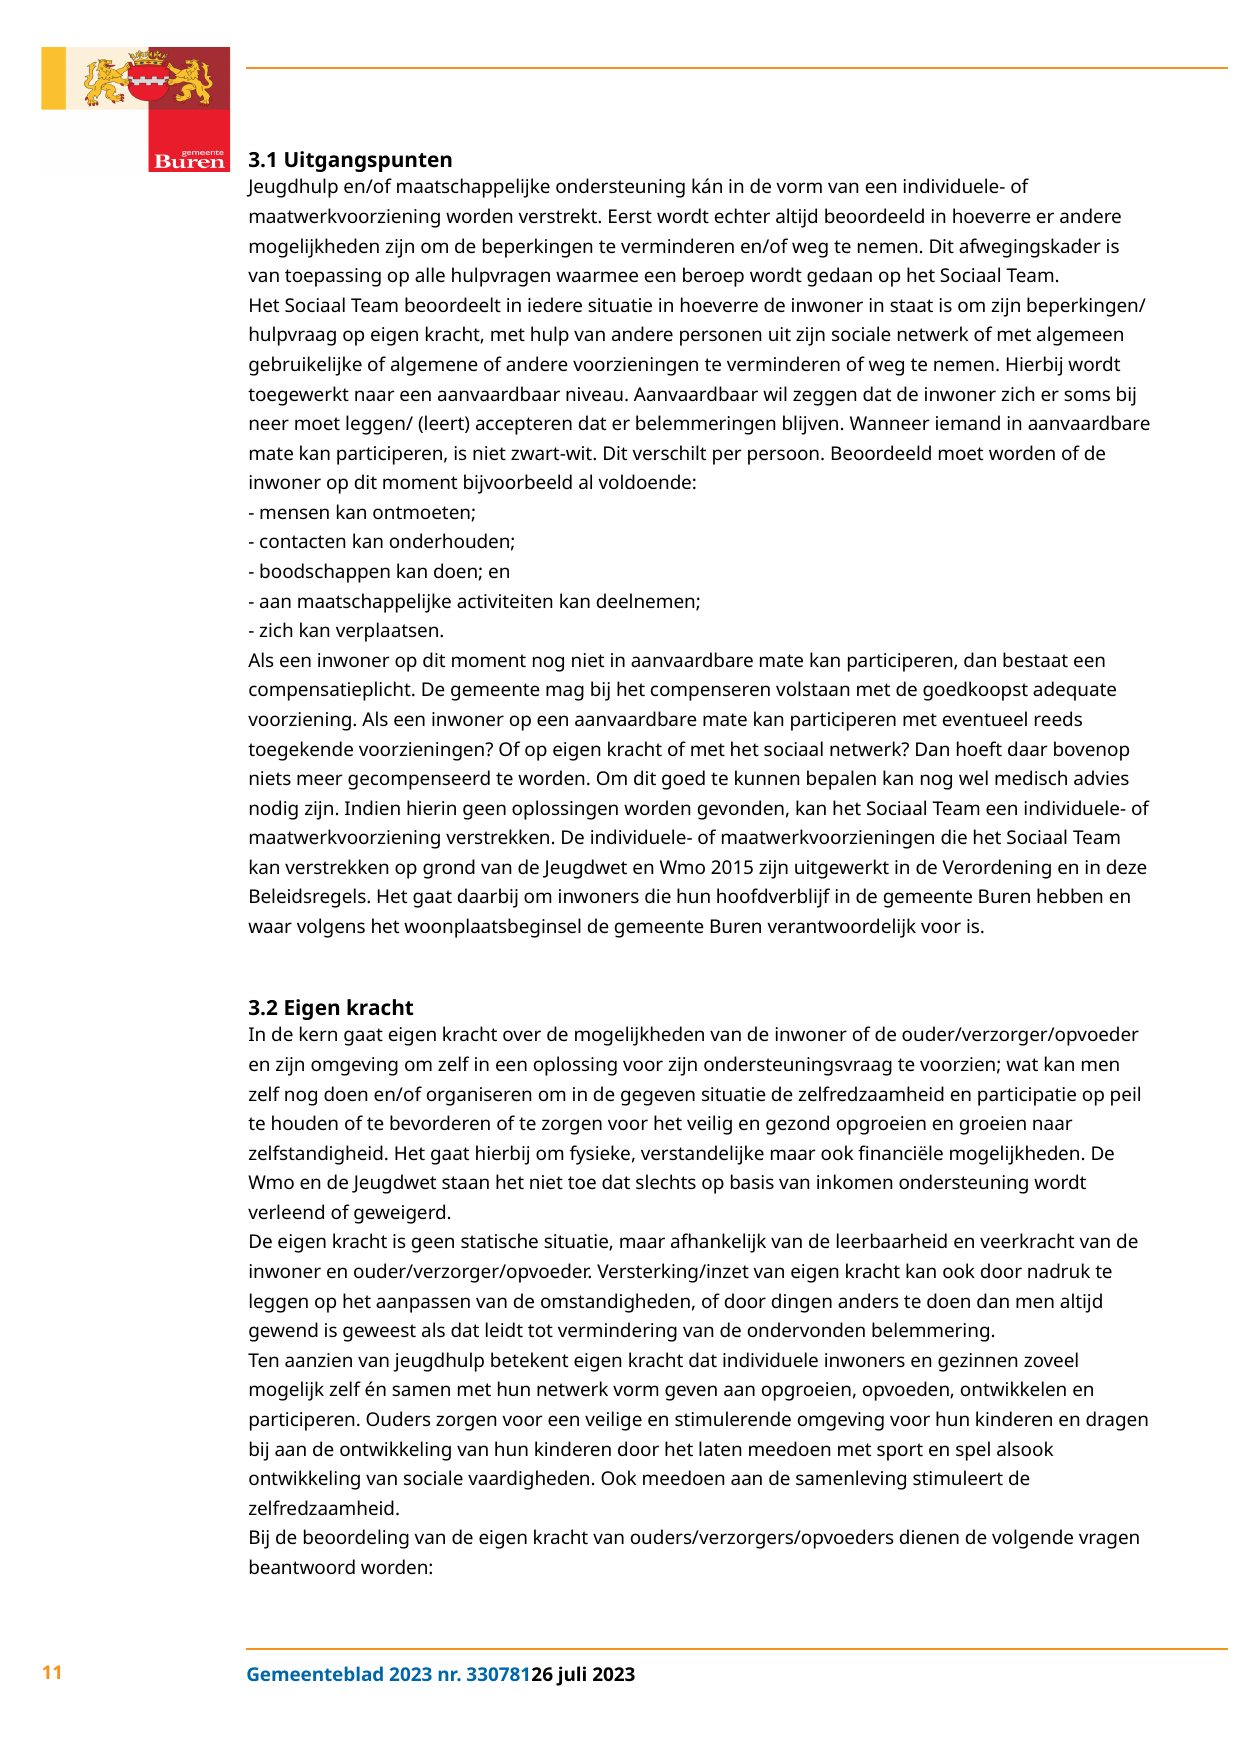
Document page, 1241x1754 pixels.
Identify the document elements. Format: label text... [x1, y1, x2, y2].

text - contacten kan onderhouden; [248, 529, 1152, 554]
text - boodschappen kan doen; en [248, 558, 1152, 584]
text 3.2 Eigen kracht [248, 993, 1152, 1022]
text Jeugdhulp en/of maatschappelijke ondersteuning kán in de vorm van een individuele- of maatwerkvoorziening worden verstrekt. Eerst wordt echter altijd beoordeeld in hoeverre er andere mogelijkheden zijn om de beperkingen te verminderen en/of weg te nemen. Dit afwegingskader is van toepassing op alle hulpvragen waarmee een beroep wordt gedaan op het Sociaal Team. [248, 174, 1152, 288]
picture [41, 47, 231, 172]
text - aan maatschappelijke activiteiten kan deelnemen; [248, 588, 1152, 613]
text Ten aanzien van jeugdhulp betekent eigen kracht dat individuele inwoners en gezinnen zoveel mogelijk zelf én samen met hun netwerk vorm geven aan opgroeien, opvoeden, ontwikkelen en participeren. Ouders zorgen voor een veilige en stimulerende omgeving voor hun kinderen en dragen bij aan de ontwikkeling van hun kinderen door het laten meedoen met sport en spel alsook ontwikkeling van sociale vaardigheden. Ook meedoen aan de samenleving stimuleert de zelfredzaamheid. [248, 1347, 1152, 1521]
text Het Sociaal Team beoordeelt in iedere situatie in hoeverre de inwoner in staat is om zijn beperkingen/ hulpvraag op eigen kracht, met hulp van andere personen uit zijn sociale netwerk of met algemeen gebruikelijke of algemene of andere voorzieningen te verminderen of weg te nemen. Hierbij wordt toegewerkt naar een aanvaardbaar niveau. Aanvaardbaar wil zeggen dat de inwoner zich er soms bij neer moet leggen/ (leert) accepteren dat er belemmeringen blijven. Wanneer iemand in aanvaardbare mate kan participeren, is niet zwart-wit. Dit verschilt per persoon. Beoordeeld moet worden of de inwoner op dit moment bijvoorbeeld al voldoende: [248, 292, 1152, 495]
text - zich kan verplaatsen. [248, 617, 1152, 643]
text In de kern gaat eigen kracht over de mogelijkheden van de inwoner of de ouder/verzorger/opvoeder en zijn omgeving om zelf in een oplossing voor zijn ondersteuningsvraag te voorzien; wat kan men zelf nog doen en/of organiseren om in de gegeven situatie de zelfredzaamheid en participatie op peil te houden of te bevorderen of te zorgen voor het veilig en gezond opgroeien en groeien naar zelfstandigheid. Het gaat hierbij om fysieke, verstandelijke maar ook financiële mogelijkheden. De Wmo en de Jeugdwet staan het niet toe dat slechts op basis van inkomen ondersteuning wordt verleend of geweigerd. [248, 1022, 1152, 1225]
text Als een inwoner op dit moment nog niet in aanvaardbare mate kan participeren, dan bestaat een compensatieplicht. De gemeente mag bij het compenseren volstaan met de goedkoopst adequate voorziening. Als een inwoner op een aanvaardbare mate kan participeren met eventueel reeds toegekende voorzieningen? Of op eigen kracht of met het sociaal netwerk? Dan hoeft daar bovenop niets meer gecompenseerd te worden. Om dit goed te kunnen bepalen kan nog wel medisch advies nodig zijn. Indien hierin geen oplossingen worden gevonden, kan het Sociaal Team een individuele- of maatwerkvoorziening verstrekken. De individuele- of maatwerkvoorzieningen die het Sociaal Team kan verstrekken op grond van de Jeugdwet en Wmo 2015 zijn uitgewerkt in de Verordening en in deze Beleidsregels. Het gaat daarbij om inwoners die hun hoofdverblijf in de gemeente Buren hebben en waar volgens het woonplaatsbeginsel de gemeente Buren verantwoordelijk voor is. [248, 647, 1152, 939]
text - mensen kan ontmoeten; [248, 499, 1152, 525]
text 3.1 Uitgangspunten [248, 145, 1152, 174]
text Bij de beoordeling van de eigen kracht van ouders/verzorgers/opvoeders dienen de volgende vragen beantwoord worden: [248, 1524, 1152, 1580]
text De eigen kracht is geen statische situatie, maar afhankelijk van de leerbaarheid en veerkracht van de inwoner en ouder/verzorger/opvoeder. Versterking/inzet van eigen kracht kan ook door nadruk te leggen op het aanpassen van de omstandigheden, of door dingen anders te doen dan men altijd gewend is geweest als dat leidt tot vermindering van de ondervonden belemmering. [248, 1229, 1152, 1343]
